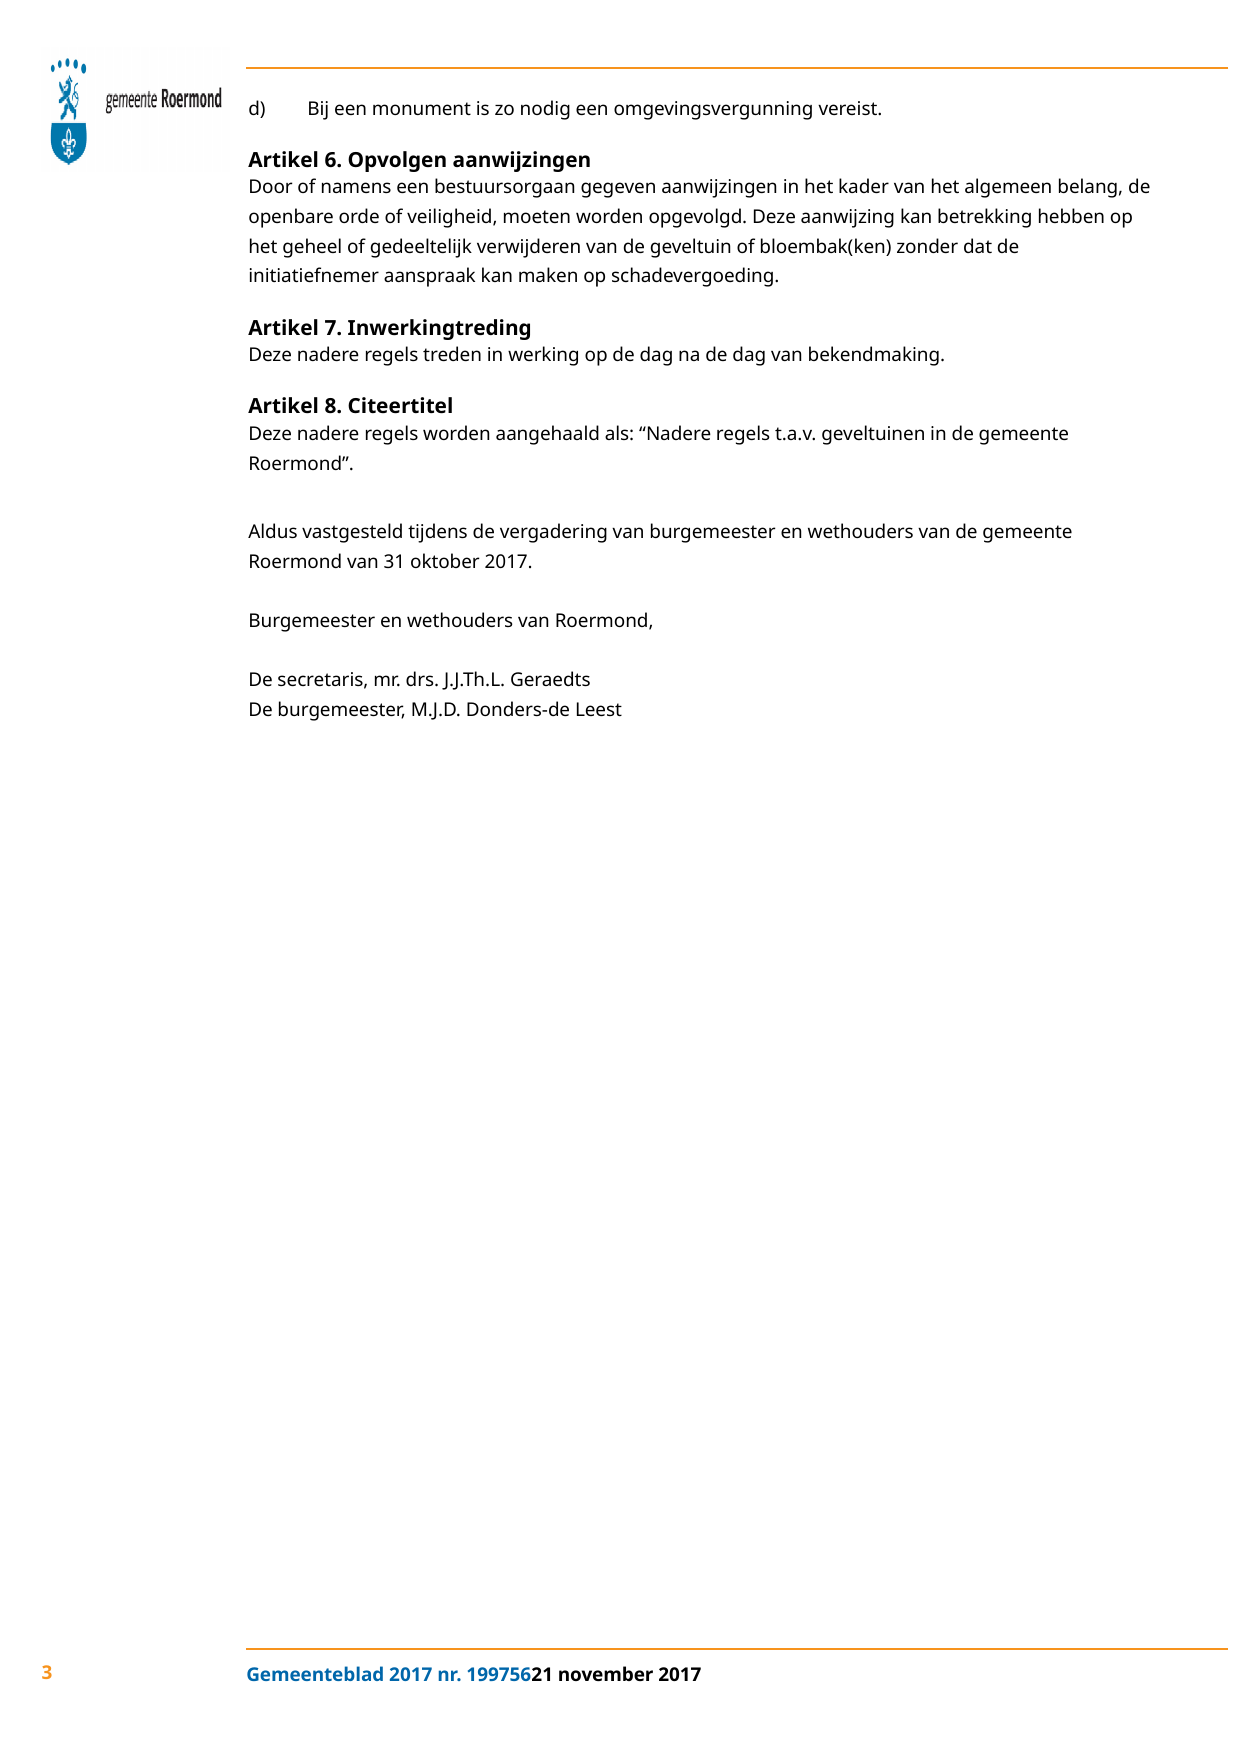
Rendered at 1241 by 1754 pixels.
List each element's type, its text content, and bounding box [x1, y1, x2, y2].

text Artikel 6. Opvolgen aanwijzingen [248, 145, 1152, 174]
text De secretaris, mr. drs. J.J.Th.L. Geraedts [248, 666, 1152, 692]
text Aldus vastgesteld tijdens de vergadering van burgemeester en wethouders van de gemeente Roermond van 31 oktober 2017. [248, 518, 1152, 574]
list Bij een monument is zo nodig een omgevingsvergunning vereist. [248, 95, 1152, 121]
text Deze nadere regels treden in werking op de dag na de dag van bekendmaking. [248, 341, 1152, 367]
text Door of namens een bestuursorgaan gegeven aanwijzingen in het kader van het algemeen belang, de openbare orde of veiligheid, moeten worden opgevolgd. Deze aanwijzing kan betrekking hebben op het geheel of gedeeltelijk verwijderen van de geveltuin of bloembak(ken) zonder dat de initiatiefnemer aanspraak kan maken op schadevergoeding. [248, 174, 1152, 288]
text Deze nadere regels worden aangehaald als: “Nadere regels t.a.v. geveltuinen in de gemeente Roermond”. [248, 420, 1152, 475]
text Burgemeester en wethouders van Roermond, [248, 607, 1152, 633]
picture [41, 47, 231, 172]
text Artikel 8. Citeertitel [248, 392, 1152, 420]
text Artikel 7. Inwerkingtreding [248, 313, 1152, 341]
text De burgemeester, M.J.D. Donders-de Leest [248, 696, 1152, 722]
